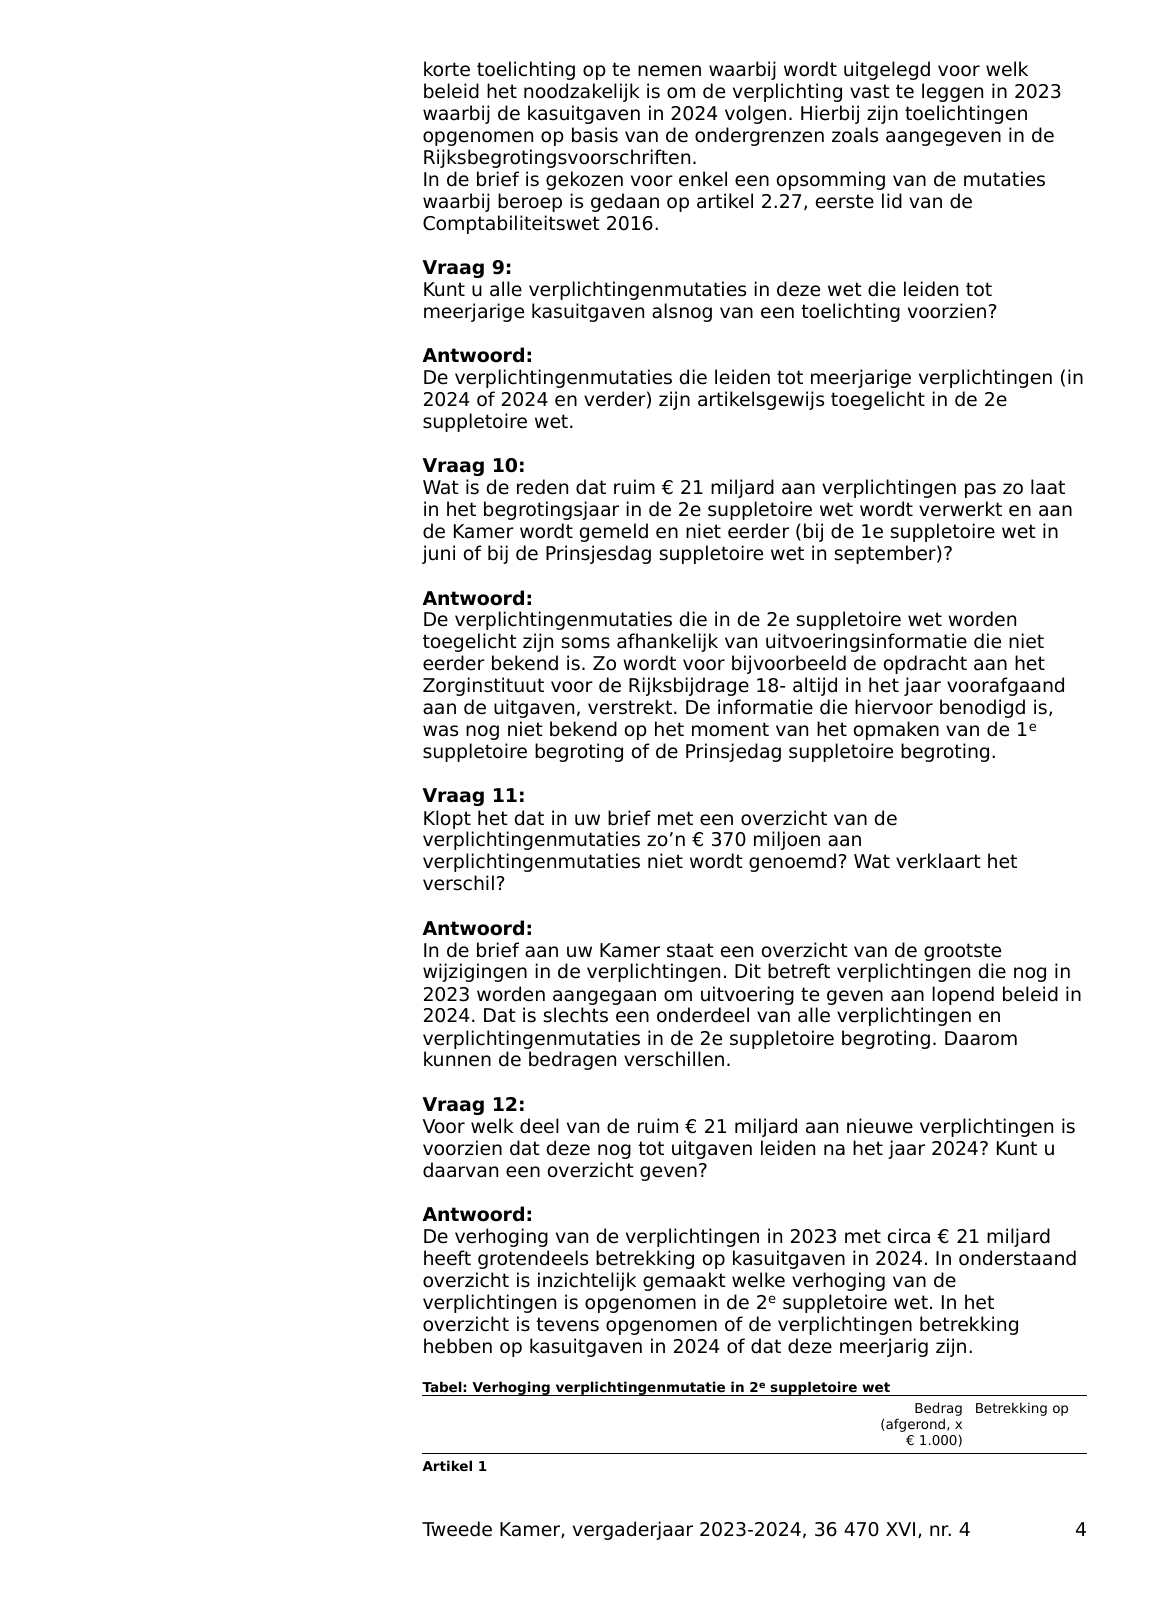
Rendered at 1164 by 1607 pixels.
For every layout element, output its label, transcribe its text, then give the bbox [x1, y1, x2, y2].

table_cell [422, 1396, 850, 1453]
table_cell Betrekking op [969, 1396, 1087, 1453]
table_header Tabel: Verhoging verplichtingenmutatie in 2e suppletoire wet [422, 1379, 1087, 1395]
text In de brief aan uw Kamer staat een overzicht van de grootste wijzigingen in de verplichtingen. Dit betreft verplichtingen die nog in 2023 worden aangegaan om uitvoering te geven aan lopend beleid in 2024. Dat is slechts een onderdeel van alle verplichtingen en verplichtingenmutaties in de 2e suppletoire begroting. Daarom kunnen de bedragen verschillen. [422, 939, 1087, 1071]
text Klopt het dat in uw brief met een overzicht van de verplichtingenmutaties zo’n € 370 miljoen aan verplichtingenmutaties niet wordt genoemd? Wat verklaart het verschil? [422, 807, 1087, 895]
text Vraag 12: [422, 1093, 1087, 1116]
text De verplichtingenmutaties die leiden tot meerjarige verplichtingen (in 2024 of 2024 en verder) zijn artikelsgewijs toegelicht in de 2e suppletoire wet. [422, 367, 1087, 433]
text Vraag 10: [422, 455, 1087, 477]
text Antwoord: [422, 917, 1087, 939]
text Antwoord: [422, 345, 1087, 367]
text Kunt u alle verplichtingenmutaties in deze wet die leiden tot meerjarige kasuitgaven alsnog van een toelichting voorzien? [422, 279, 1087, 323]
text Voor welk deel van de ruim € 21 miljard aan nieuwe verplichtingen is voorzien dat deze nog tot uitgaven leiden na het jaar 2024? Kunt u daarvan een overzicht geven? [422, 1116, 1087, 1181]
text Wat is de reden dat ruim € 21 miljard aan verplichtingen pas zo laat in het begrotingsjaar in de 2e suppletoire wet wordt verwerkt en aan de Kamer wordt gemeld en niet eerder (bij de 1e suppletoire wet in juni of bij de Prinsjesdag suppletoire wet in september)? [422, 477, 1087, 565]
text De verplichtingenmutaties die in de 2e suppletoire wet worden toegelicht zijn soms afhankelijk van uitvoeringsinformatie die niet eerder bekend is. Zo wordt voor bijvoorbeeld de opdracht aan het Zorginstituut voor de Rijksbijdrage 18- altijd in het jaar voorafgaand aan de uitgaven, verstrekt. De informatie die hiervoor benodigd is, was nog niet bekend op het moment van het opmaken van de 1e suppletoire begroting of de Prinsjedag suppletoire begroting. [422, 609, 1087, 763]
text In de brief is gekozen voor enkel een opsomming van de mutaties waarbij beroep is gedaan op artikel 2.27, eerste lid van de Comptabiliteitswet 2016. [422, 169, 1087, 235]
text Antwoord: [422, 1204, 1087, 1226]
text Antwoord: [422, 587, 1087, 609]
text Vraag 9: [422, 257, 1087, 279]
text De verhoging van de verplichtingen in 2023 met circa € 21 miljard heeft grotendeels betrekking op kasuitgaven in 2024. In onderstaand overzicht is inzichtelijk gemaakt welke verhoging van de verplichtingen is opgenomen in de 2e suppletoire wet. In het overzicht is tevens opgenomen of de verplichtingen betrekking hebben op kasuitgaven in 2024 of dat deze meerjarig zijn. [422, 1226, 1087, 1357]
text Vraag 11: [422, 785, 1087, 807]
table_cell Bedrag (afgerond, x € 1.000) [850, 1396, 968, 1453]
text korte toelichting op te nemen waarbij wordt uitgelegd voor welk beleid het noodzakelijk is om de verplichting vast te leggen in 2023 waarbij de kasuitgaven in 2024 volgen. Hierbij zijn toelichtingen opgenomen op basis van de ondergrenzen zoals aangegeven in de Rijksbegrotingsvoorschriften. [422, 59, 1087, 169]
table_cell Artikel 1 [422, 1454, 1087, 1474]
